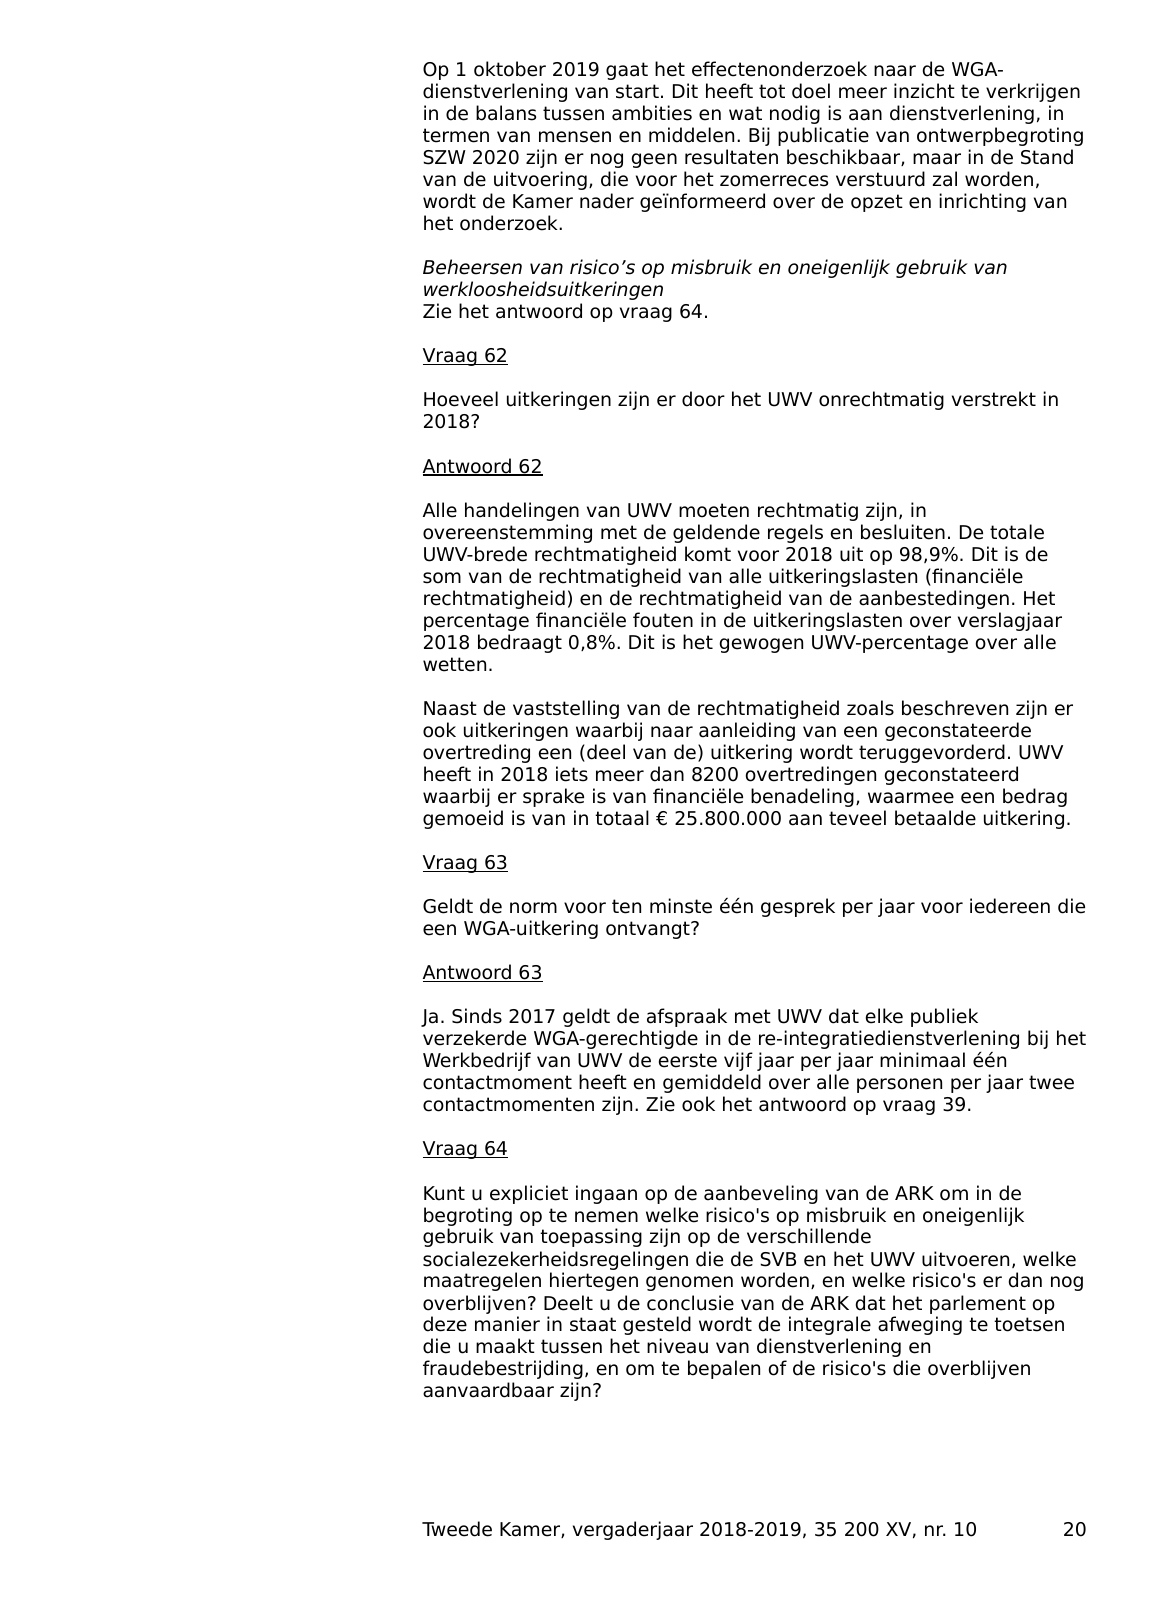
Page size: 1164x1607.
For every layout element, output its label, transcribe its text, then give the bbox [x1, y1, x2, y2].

text Hoeveel uitkeringen zijn er door het UWV onrechtmatig verstrekt in 2018? [422, 389, 1087, 433]
subtitle Vraag 62 [422, 345, 1087, 367]
subtitle Vraag 64 [422, 1138, 1087, 1160]
text Naast de vaststelling van de rechtmatigheid zoals beschreven zijn er ook uitkeringen waarbij naar aanleiding van een geconstateerde overtreding een (deel van de) uitkering wordt teruggevorderd. UWV heeft in 2018 iets meer dan 8200 overtredingen geconstateerd waarbij er sprake is van financiële benadeling, waarmee een bedrag gemoeid is van in totaal € 25.800.000 aan teveel betaalde uitkering. [422, 698, 1087, 829]
text Kunt u expliciet ingaan op de aanbeveling van de ARK om in de begroting op te nemen welke risico's op misbruik en oneigenlijk gebruik van toepassing zijn op de verschillende socialezekerheidsregelingen die de SVB en het UWV uitvoeren, welke maatregelen hiertegen genomen worden, en welke risico's er dan nog overblijven? Deelt u de conclusie van de ARK dat het parlement op deze manier in staat gesteld wordt de integrale afweging te toetsen die u maakt tussen het niveau van dienstverlening en fraudebestrijding, en om te bepalen of de risico's die overblijven aanvaardbaar zijn? [422, 1182, 1087, 1402]
text Beheersen van risico’s op misbruik en oneigenlijk gebruik van werkloosheidsuitkeringen [422, 257, 1087, 301]
subtitle Vraag 63 [422, 852, 1087, 874]
text Op 1 oktober 2019 gaat het effectenonderzoek naar de WGA-dienstverlening van start. Dit heeft tot doel meer inzicht te verkrijgen in de balans tussen ambities en wat nodig is aan dienstverlening, in termen van mensen en middelen. Bij publicatie van ontwerpbegroting SZW 2020 zijn er nog geen resultaten beschikbaar, maar in de Stand van de uitvoering, die voor het zomerreces verstuurd zal worden, wordt de Kamer nader geïnformeerd over de opzet en inrichting van het onderzoek. [422, 59, 1087, 235]
text Ja. Sinds 2017 geldt de afspraak met UWV dat elke publiek verzekerde WGA-gerechtigde in de re-integratiedienstverlening bij het Werkbedrijf van UWV de eerste vijf jaar per jaar minimaal één contactmoment heeft en gemiddeld over alle personen per jaar twee contactmomenten zijn. Zie ook het antwoord op vraag 39. [422, 1006, 1087, 1116]
subtitle Antwoord 62 [422, 456, 1087, 477]
text Zie het antwoord op vraag 64. [422, 301, 1087, 323]
subtitle Antwoord 63 [422, 962, 1087, 984]
text Alle handelingen van UWV moeten rechtmatig zijn, in overeenstemming met de geldende regels en besluiten. De totale UWV-brede rechtmatigheid komt voor 2018 uit op 98,9%. Dit is de som van de rechtmatigheid van alle uitkeringslasten (financiële rechtmatigheid) en de rechtmatigheid van de aanbestedingen. Het percentage financiële fouten in de uitkeringslasten over verslagjaar 2018 bedraagt 0,8%. Dit is het gewogen UWV-percentage over alle wetten. [422, 500, 1087, 676]
text Geldt de norm voor ten minste één gesprek per jaar voor iedereen die een WGA-uitkering ontvangt? [422, 896, 1087, 940]
